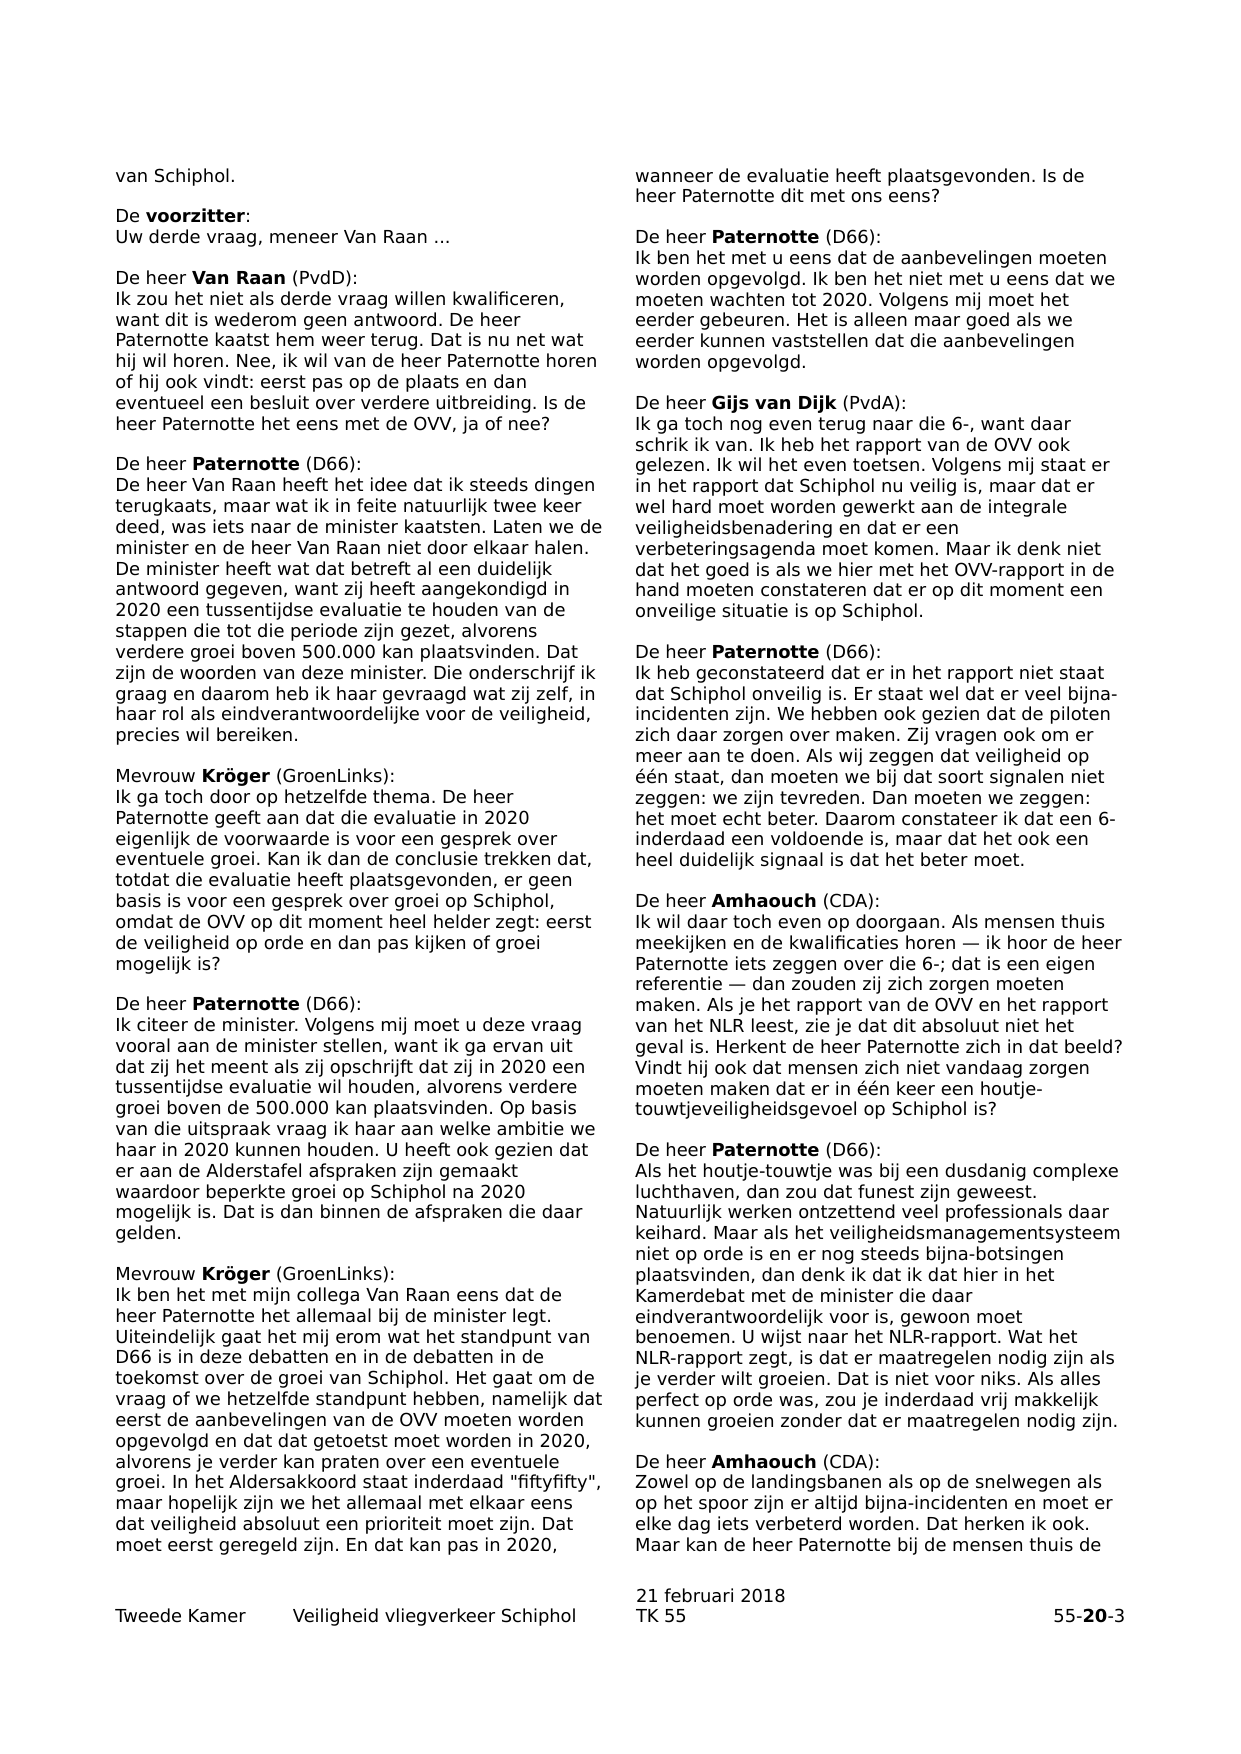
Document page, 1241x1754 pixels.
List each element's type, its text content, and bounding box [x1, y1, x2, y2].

text De heer Van Raan (PvdD): [115, 268, 605, 288]
text Ik wil daar toch even op doorgaan. Als mensen thuis meekijken en de kwalificaties horen — ik hoor de heer Paternotte iets zeggen over die 6-; dat is een eigen referentie — dan zouden zij zich zorgen moeten maken. Als je het rapport van de OVV en het rapport van het NLR leest, zie je dat dit absoluut niet het geval is. Herkent de heer Paternotte zich in dat beeld? Vindt hij ook dat mensen zich niet vandaag zorgen moeten maken dat er in één keer een houtje-touwtjeveiligheidsgevoel op Schiphol is? [635, 912, 1125, 1120]
text De voorzitter: [115, 206, 605, 227]
text De heer Amhaouch (CDA): [635, 1451, 1125, 1472]
text De heer Paternotte (D66): [115, 994, 605, 1015]
text Zowel op de landingsbanen als op de snelwegen als op het spoor zijn er altijd bijna-incidenten en moet er elke dag iets verbeterd worden. Dat herken ik ook. Maar kan de heer Paternotte bij de mensen thuis de [635, 1472, 1125, 1556]
text Ik ga toch nog even terug naar die 6-, want daar schrik ik van. Ik heb het rapport van de OVV ook gelezen. Ik wil het even toetsen. Volgens mij staat er in het rapport dat Schiphol nu veilig is, maar dat er wel hard moet worden gewerkt aan de integrale veiligheidsbenadering en dat er een verbeteringsagenda moet komen. Maar ik denk niet dat het goed is als we hier met het OVV-rapport in de hand moeten constateren dat er op dit moment een onveilige situatie is op Schiphol. [635, 413, 1125, 622]
text Ik ga toch door op hetzelfde thema. De heer Paternotte geeft aan dat die evaluatie in 2020 eigenlijk de voorwaarde is voor een gesprek over eventuele groei. Kan ik dan de conclusie trekken dat, totdat die evaluatie heeft plaatsgevonden, er geen basis is voor een gesprek over groei op Schiphol, omdat de OVV op dit moment heel helder zegt: eerst de veiligheid op orde en dan pas kijken of groei mogelijk is? [115, 787, 605, 974]
text De heer Gijs van Dijk (PvdA): [635, 393, 1125, 413]
text De heer Paternotte (D66): [635, 1140, 1125, 1161]
text Ik heb geconstateerd dat er in het rapport niet staat dat Schiphol onveilig is. Er staat wel dat er veel bijna-incidenten zijn. We hebben ook gezien dat de piloten zich daar zorgen over maken. Zij vragen ook om er meer aan te doen. Als wij zeggen dat veiligheid op één staat, dan moeten we bij dat soort signalen niet zeggen: we zijn tevreden. Dan moeten we zeggen: het moet echt beter. Daarom constateer ik dat een 6- inderdaad een voldoende is, maar dat het ook een heel duidelijk signaal is dat het beter moet. [635, 662, 1125, 871]
text De heer Amhaouch (CDA): [635, 891, 1125, 912]
text De heer Paternotte (D66): [635, 227, 1125, 248]
text Ik citeer de minister. Volgens mij moet u deze vraag vooral aan de minister stellen, want ik ga ervan uit dat zij het meent als zij opschrijft dat zij in 2020 een tussentijdse evaluatie wil houden, alvorens verdere groei boven de 500.000 kan plaatsvinden. Op basis van die uitspraak vraag ik haar aan welke ambitie we haar in 2020 kunnen houden. U heeft ook gezien dat er aan de Alderstafel afspraken zijn gemaakt waardoor beperkte groei op Schiphol na 2020 mogelijk is. Dat is dan binnen de afspraken die daar gelden. [115, 1015, 605, 1244]
text Uw derde vraag, meneer Van Raan ... [115, 227, 605, 248]
text Mevrouw Kröger (GroenLinks): [115, 766, 605, 787]
text De heer Paternotte (D66): [115, 454, 605, 475]
text Ik ben het met u eens dat de aanbevelingen moeten worden opgevolgd. Ik ben het niet met u eens dat we moeten wachten tot 2020. Volgens mij moet het eerder gebeuren. Het is alleen maar goed als we eerder kunnen vaststellen dat die aanbevelingen worden opgevolgd. [635, 248, 1125, 373]
text Ik zou het niet als derde vraag willen kwalificeren, want dit is wederom geen antwoord. De heer Paternotte kaatst hem weer terug. Dat is nu net wat hij wil horen. Nee, ik wil van de heer Paternotte horen of hij ook vindt: eerst pas op de plaats en dan eventueel een besluit over verdere uitbreiding. Is de heer Paternotte het eens met de OVV, ja of nee? [115, 288, 605, 434]
text De heer Van Raan heeft het idee dat ik steeds dingen terugkaats, maar wat ik in feite natuurlijk twee keer deed, was iets naar de minister kaatsten. Laten we de minister en de heer Van Raan niet door elkaar halen. De minister heeft wat dat betreft al een duidelijk antwoord gegeven, want zij heeft aangekondigd in 2020 een tussentijdse evaluatie te houden van de stappen die tot die periode zijn gezet, alvorens verdere groei boven 500.000 kan plaatsvinden. Dat zijn de woorden van deze minister. Die onderschrijf ik graag en daarom heb ik haar gevraagd wat zij zelf, in haar rol als eindverantwoordelijke voor de veiligheid, precies wil bereiken. [115, 475, 605, 746]
text wanneer de evaluatie heeft plaatsgevonden. Is de heer Paternotte dit met ons eens? [635, 165, 1125, 207]
text Mevrouw Kröger (GroenLinks): [115, 1264, 605, 1285]
text De heer Paternotte (D66): [635, 642, 1125, 662]
text Ik ben het met mijn collega Van Raan eens dat de heer Paternotte het allemaal bij de minister legt. Uiteindelijk gaat het mij erom wat het standpunt van D66 is in deze debatten en in de debatten in de toekomst over de groei van Schiphol. Het gaat om de vraag of we hetzelfde standpunt hebben, namelijk dat eerst de aanbevelingen van de OVV moeten worden opgevolgd en dat dat getoetst moet worden in 2020, alvorens je verder kan praten over een eventuele groei. In het Aldersakkoord staat inderdaad "fiftyfifty", maar hopelijk zijn we het allemaal met elkaar eens dat veiligheid absoluut een prioriteit moet zijn. Dat moet eerst geregeld zijn. En dat kan pas in 2020, [115, 1285, 605, 1556]
text van Schiphol. [115, 165, 605, 186]
text Als het houtje-touwtje was bij een dusdanig complexe luchthaven, dan zou dat funest zijn geweest. Natuurlijk werken ontzettend veel professionals daar keihard. Maar als het veiligheidsmanagementsysteem niet op orde is en er nog steeds bijna-botsingen plaatsvinden, dan denk ik dat ik dat hier in het Kamerdebat met de minister die daar eindverantwoordelijk voor is, gewoon moet benoemen. U wijst naar het NLR-rapport. Wat het NLR-rapport zegt, is dat er maatregelen nodig zijn als je verder wilt groeien. Dat is niet voor niks. Als alles perfect op orde was, zou je inderdaad vrij makkelijk kunnen groeien zonder dat er maatregelen nodig zijn. [635, 1161, 1125, 1431]
